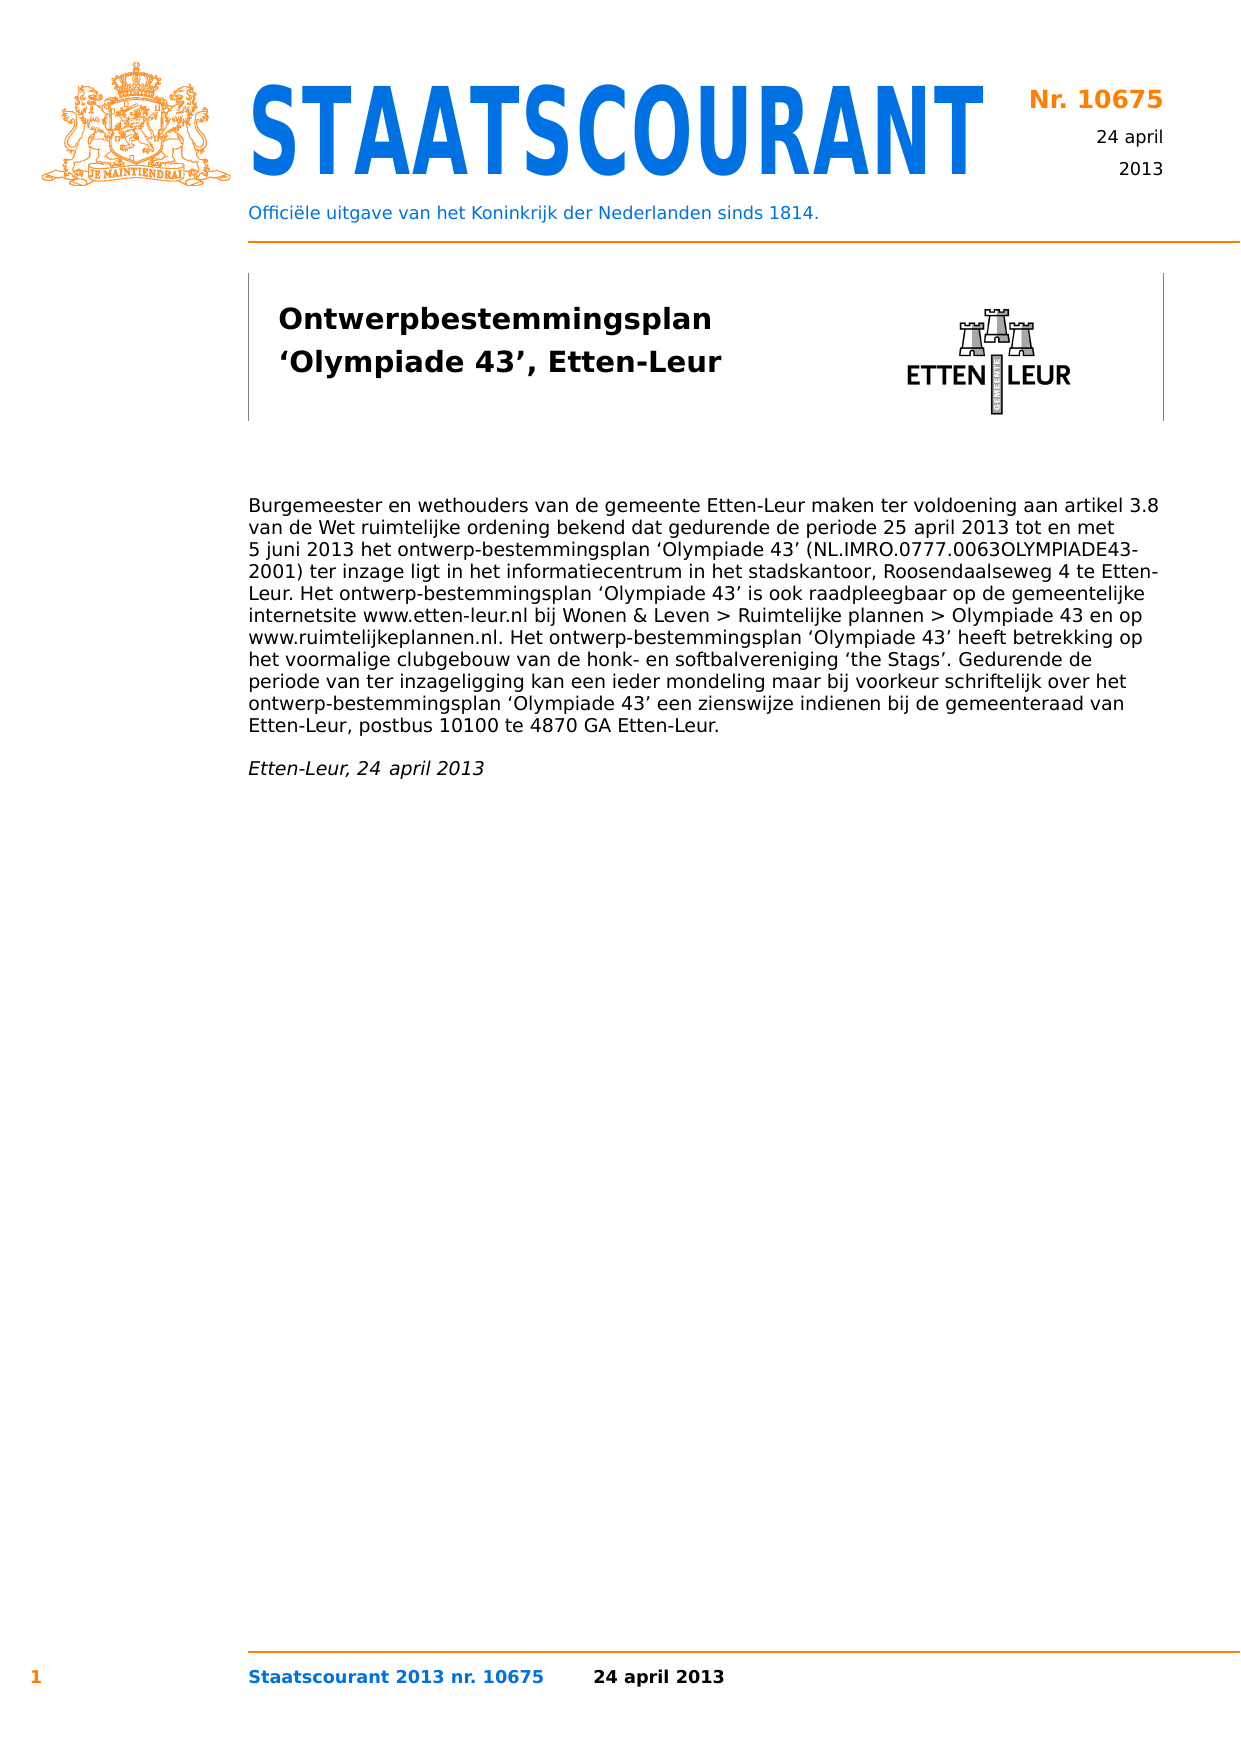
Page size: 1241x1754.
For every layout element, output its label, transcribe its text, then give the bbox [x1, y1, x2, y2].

table_cell 2013 [998, 153, 1240, 203]
table_cell 24 april [998, 121, 1240, 153]
table_header Nr. 10675 [998, 62, 1240, 121]
picture [41, 62, 231, 186]
table_header [25, 62, 248, 241]
table_header STAATSCOURANT [248, 62, 998, 203]
text Burgemeester en wethouders van de gemeente Etten-Leur maken ter voldoening aan artikel 3.8 van de Wet ruimtelijke ordening bekend dat gedurende de periode 25 april 2013 tot en met 5 juni 2013 het ontwerp-bestemmingsplan ‘Olympiade 43’ (NL.IMRO.0777.0063OLYMPIADE43-2001) ter inzage ligt in het informatiecentrum in het stadskantoor, Roosendaalseweg 4 te Etten-Leur. Het ontwerp-bestemmingsplan ‘Olympiade 43’ is ook raadpleegbaar op de gemeentelijke internetsite www.etten-leur.nl bij Wonen & Leven > Ruimtelijke plannen > Olympiade 43 en op www.ruimtelijkeplannen.nl. Het ontwerp-bestemmingsplan ‘Olympiade 43’ heeft betrekking op het voormalige clubgebouw van de honk- en softbalvereniging ‘the Stags’. Gedurende de periode van ter inzageligging kan een ieder mondeling maar bij voorkeur schriftelijk over het ontwerp-bestemmingsplan ‘Olympiade 43’ een zienswijze indienen bij de gemeenteraad van Etten-Leur, postbus 10100 te 4870 GA Etten-Leur. [248, 495, 1163, 736]
picture [844, 302, 1134, 421]
table_cell Officiële uitgave van het Koninkrijk der Nederlanden sinds 1814. [248, 203, 1240, 241]
subtitle Ontwerpbestemmingsplan ‘Olympiade 43’, Etten-Leur [249, 273, 1163, 421]
text Etten-Leur, 24 april 2013 [248, 758, 1163, 780]
